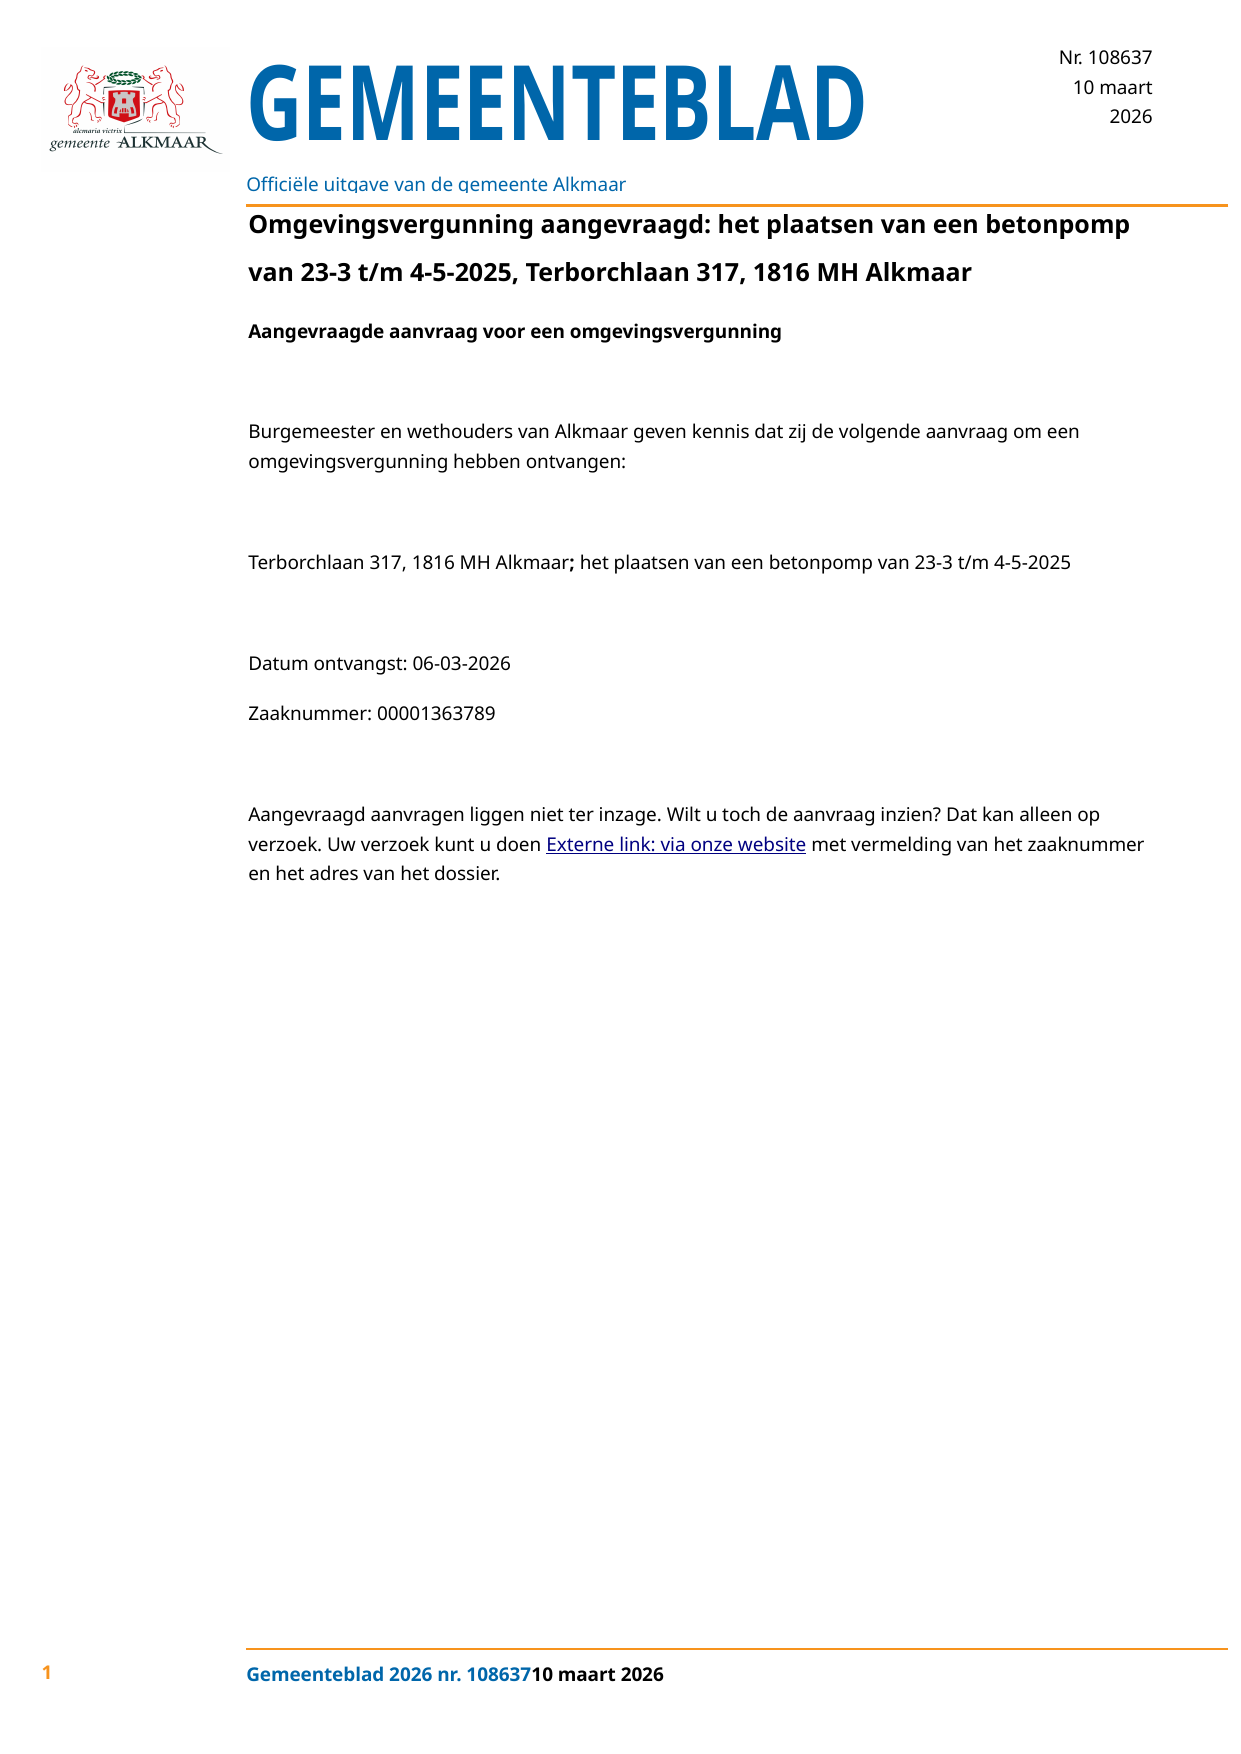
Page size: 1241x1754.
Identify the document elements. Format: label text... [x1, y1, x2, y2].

text Datum ontvangst: 06-03-2026 [248, 650, 1152, 676]
text Zaaknummer: 00001363789 [248, 700, 1152, 726]
text Burgemeester en wethouders van Alkmaar geven kennis dat zij de volgende aanvraag om een omgevingsvergunning hebben ontvangen: [248, 419, 1152, 474]
picture [41, 47, 231, 172]
text Omgevingsvergunning aangevraagd: het plaatsen van een betonpomp van 23-3 t/m 4-5-2025, Terborchlaan 317, 1816 MH Alkmaar [248, 207, 1152, 288]
text Aangevraagde aanvraag voor een omgevingsvergunning [248, 318, 1152, 344]
text Terborchlaan 317, 1816 MH Alkmaar; het plaatsen van een betonpomp van 23-3 t/m 4-5-2025 [248, 549, 1152, 575]
text Aangevraagd aanvragen liggen niet ter inzage. Wilt u toch de aanvraag inzien? Dat kan alleen op verzoek. Uw verzoek kunt u doen Externe link: via onze website met vermelding van het zaaknummer en het adres van het dossier. [248, 801, 1152, 886]
